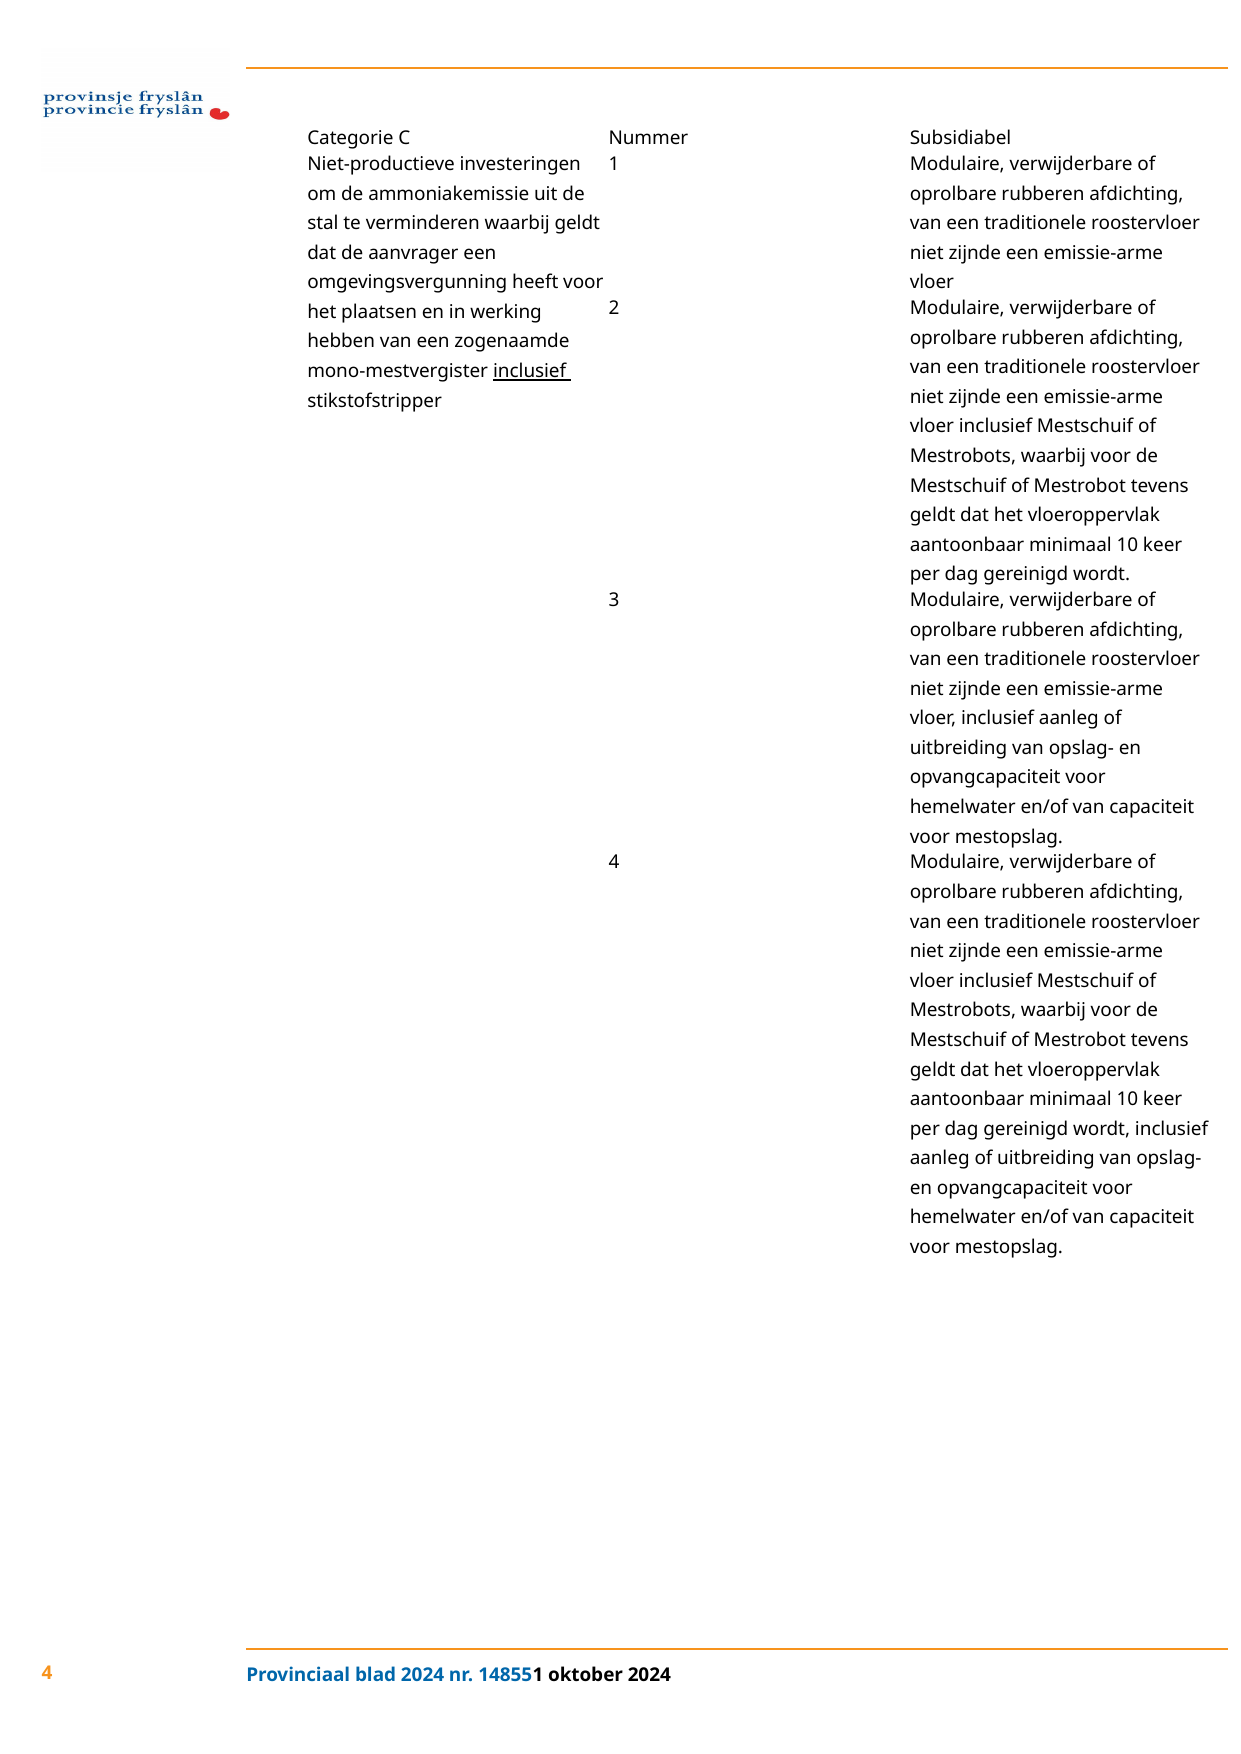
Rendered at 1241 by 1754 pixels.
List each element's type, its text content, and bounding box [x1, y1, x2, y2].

table_header Nummer [608, 125, 909, 150]
table_cell Niet-productieve investeringen om de ammoniakemissie uit de stal te verminderen waarbij geldt dat de aanvrager een omgevingsvergunning heeft voor het plaatsen en in werking hebben van een zogenaamde mono-mestvergister inclusief stikstofstripper [307, 150, 608, 1259]
table_cell Modulaire, verwijderbare of oprolbare rubberen afdichting, van een traditionele roostervloer niet zijnde een emissie-arme vloer inclusief Mestschuif of Mestrobots, waarbij voor de Mestschuif of Mestrobot tevens geldt dat het vloeroppervlak aantoonbaar minimaal 10 keer per dag gereinigd wordt, inclusief aanleg of uitbreiding van opslag- en opvangcapaciteit voor hemelwater en/of van capaciteit voor mestopslag. [910, 849, 1211, 1259]
table_cell 1 [608, 150, 909, 294]
table_cell Modulaire, verwijderbare of oprolbare rubberen afdichting, van een traditionele roostervloer niet zijnde een emissie-arme vloer, inclusief aanleg of uitbreiding van opslag- en opvangcapaciteit voor hemelwater en/of van capaciteit voor mestopslag. [910, 586, 1211, 849]
table_header Categorie C [307, 125, 608, 150]
table_cell 2 [608, 294, 909, 586]
table_cell 3 [608, 586, 909, 849]
picture [41, 47, 231, 172]
table_header Subsidiabel [910, 125, 1211, 150]
table_cell Modulaire, verwijderbare of oprolbare rubberen afdichting, van een traditionele roostervloer niet zijnde een emissie-arme vloer [910, 150, 1211, 294]
table_cell 4 [608, 849, 909, 1259]
table_cell Modulaire, verwijderbare of oprolbare rubberen afdichting, van een traditionele roostervloer niet zijnde een emissie-arme vloer inclusief Mestschuif of Mestrobots, waarbij voor de Mestschuif of Mestrobot tevens geldt dat het vloeroppervlak aantoonbaar minimaal 10 keer per dag gereinigd wordt. [910, 294, 1211, 586]
